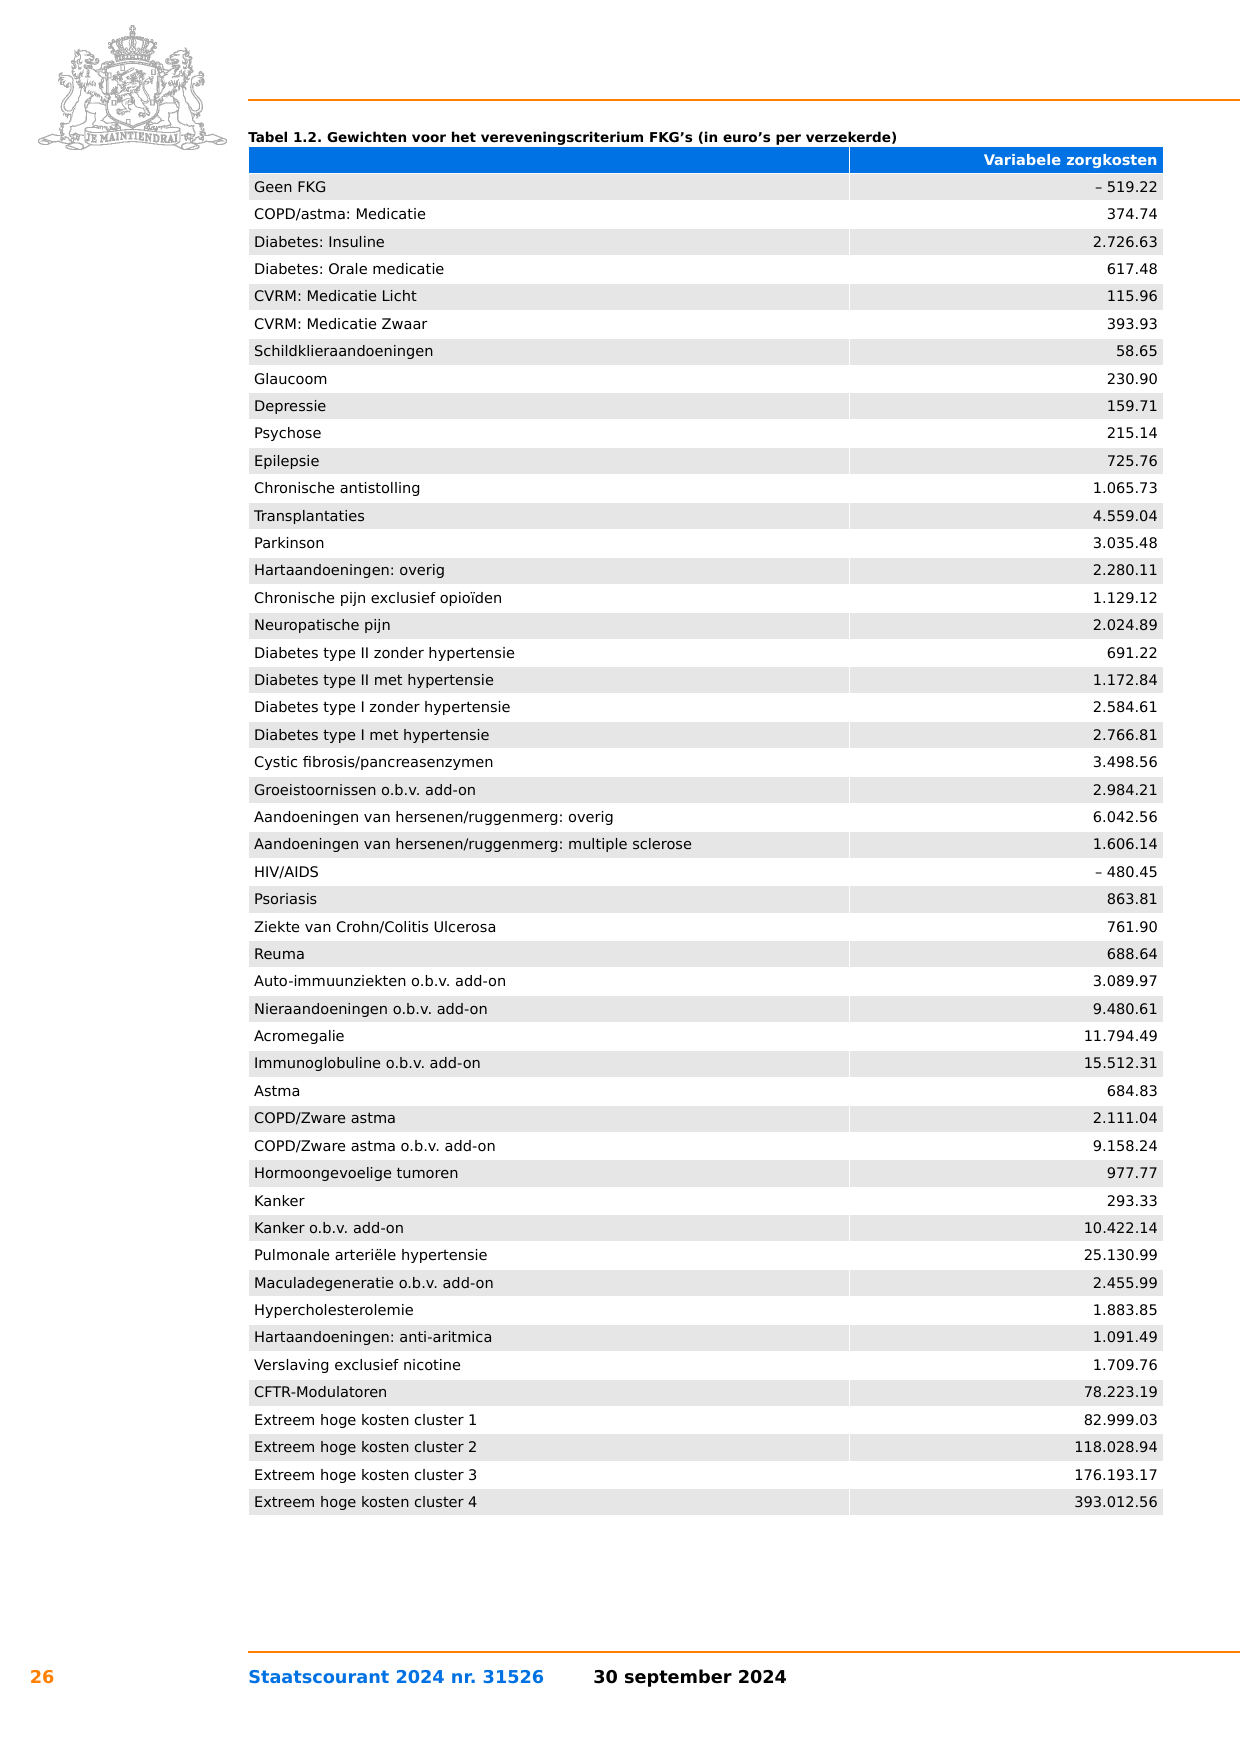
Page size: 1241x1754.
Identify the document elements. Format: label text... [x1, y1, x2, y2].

table_cell Reuma [249, 941, 849, 967]
table_cell Chronische pijn exclusief opioïden [249, 585, 849, 611]
table_cell 1.129.12 [850, 585, 1163, 611]
table_cell 215.14 [850, 421, 1163, 447]
table_cell Immunoglobuline o.b.v. add-on [249, 1051, 849, 1077]
table_cell CVRM: Medicatie Zwaar [249, 311, 849, 337]
table_cell 977.77 [850, 1160, 1163, 1187]
table_cell Schildklieraandoeningen [249, 339, 849, 365]
table_cell – 480.45 [850, 859, 1163, 885]
table_cell Astma [249, 1078, 849, 1104]
table_cell 15.512.31 [850, 1051, 1163, 1077]
picture [38, 25, 227, 150]
table_cell 9.158.24 [850, 1133, 1163, 1159]
table_cell 863.81 [850, 886, 1163, 913]
table_cell Ziekte van Crohn/Colitis Ulcerosa [249, 914, 849, 940]
table_cell Geen FKG [249, 174, 849, 200]
table_cell Acromegalie [249, 1023, 849, 1050]
table_cell 3.498.56 [850, 749, 1163, 776]
table_cell 9.480.61 [850, 996, 1163, 1022]
table_cell CFTR-Modulatoren [249, 1380, 849, 1406]
table_cell 374.74 [850, 201, 1163, 228]
table_cell HIV/AIDS [249, 859, 849, 885]
table_cell Hartaandoeningen: anti-aritmica [249, 1325, 849, 1351]
table_cell Depressie [249, 393, 849, 419]
table_cell 2.766.81 [850, 722, 1163, 748]
table_cell 725.76 [850, 448, 1163, 474]
table_cell 2.455.99 [850, 1270, 1163, 1296]
table_header Tabel 1.2. Gewichten voor het vereveningscriterium FKG’s (in euro’s per verzekerde) [248, 130, 1163, 146]
table_cell 159.71 [850, 393, 1163, 419]
table_cell 761.90 [850, 914, 1163, 940]
table_cell 688.64 [850, 941, 1163, 967]
table_cell 1.065.73 [850, 475, 1163, 502]
table_cell Extreem hoge kosten cluster 4 [249, 1489, 849, 1515]
table_cell Groeistoornissen o.b.v. add-on [249, 777, 849, 803]
table_cell 2.024.89 [850, 613, 1163, 639]
table_cell Hormoongevoelige tumoren [249, 1160, 849, 1187]
table_cell 2.111.04 [850, 1106, 1163, 1132]
table_cell 1.606.14 [850, 832, 1163, 858]
table_cell CVRM: Medicatie Licht [249, 284, 849, 310]
table_cell Chronische antistolling [249, 475, 849, 502]
table_cell COPD/Zware astma [249, 1106, 849, 1132]
table_cell 1.091.49 [850, 1325, 1163, 1351]
table_cell 1.709.76 [850, 1352, 1163, 1378]
table_cell – 519.22 [850, 174, 1163, 200]
table_cell 118.028.94 [850, 1434, 1163, 1461]
table_cell 3.035.48 [850, 530, 1163, 557]
table_cell Neuropatische pijn [249, 613, 849, 639]
table_cell Extreem hoge kosten cluster 1 [249, 1407, 849, 1433]
table_cell 2.984.21 [850, 777, 1163, 803]
table_cell Variabele zorgkosten [850, 147, 1163, 173]
table_cell Extreem hoge kosten cluster 3 [249, 1462, 849, 1488]
table_cell COPD/astma: Medicatie [249, 201, 849, 228]
table_cell Cystic fibrosis/pancreasenzymen [249, 749, 849, 776]
table_cell 393.93 [850, 311, 1163, 337]
table_cell 11.794.49 [850, 1023, 1163, 1050]
table_cell 82.999.03 [850, 1407, 1163, 1433]
table_cell 10.422.14 [850, 1215, 1163, 1241]
table_cell 78.223.19 [850, 1380, 1163, 1406]
table_cell 58.65 [850, 339, 1163, 365]
table_cell 176.193.17 [850, 1462, 1163, 1488]
table_cell 2.726.63 [850, 229, 1163, 255]
table_cell 4.559.04 [850, 503, 1163, 529]
table_cell Psychose [249, 421, 849, 447]
table_cell 115.96 [850, 284, 1163, 310]
table_cell Diabetes type I met hypertensie [249, 722, 849, 748]
table_cell Diabetes type II zonder hypertensie [249, 640, 849, 666]
table_cell Maculadegeneratie o.b.v. add-on [249, 1270, 849, 1296]
table_cell 684.83 [850, 1078, 1163, 1104]
table_cell 617.48 [850, 256, 1163, 283]
table_cell Kanker o.b.v. add-on [249, 1215, 849, 1241]
table_cell [249, 147, 849, 173]
table_cell Diabetes: Insuline [249, 229, 849, 255]
table_cell Diabetes: Orale medicatie [249, 256, 849, 283]
table_cell Glaucoom [249, 366, 849, 392]
table_cell Auto-immuunziekten o.b.v. add-on [249, 969, 849, 995]
table_cell Diabetes type II met hypertensie [249, 667, 849, 693]
table_cell Psoriasis [249, 886, 849, 913]
table_cell 1.172.84 [850, 667, 1163, 693]
table_cell Aandoeningen van hersenen/ruggenmerg: multiple sclerose [249, 832, 849, 858]
table_cell COPD/Zware astma o.b.v. add-on [249, 1133, 849, 1159]
table_cell Hypercholesterolemie [249, 1297, 849, 1324]
table_cell Extreem hoge kosten cluster 2 [249, 1434, 849, 1461]
table_cell 3.089.97 [850, 969, 1163, 995]
table_cell Aandoeningen van hersenen/ruggenmerg: overig [249, 804, 849, 831]
table_cell Verslaving exclusief nicotine [249, 1352, 849, 1378]
table_cell 691.22 [850, 640, 1163, 666]
table_cell Parkinson [249, 530, 849, 557]
table_cell 2.280.11 [850, 558, 1163, 584]
table_cell 2.584.61 [850, 695, 1163, 721]
table_cell Kanker [249, 1188, 849, 1214]
table_cell Pulmonale arteriële hypertensie [249, 1243, 849, 1269]
table_cell 1.883.85 [850, 1297, 1163, 1324]
table_cell Epilepsie [249, 448, 849, 474]
table_cell 25.130.99 [850, 1243, 1163, 1269]
table_cell 6.042.56 [850, 804, 1163, 831]
table_cell 230.90 [850, 366, 1163, 392]
table_cell 393.012.56 [850, 1489, 1163, 1515]
table_cell 293.33 [850, 1188, 1163, 1214]
table_cell Hartaandoeningen: overig [249, 558, 849, 584]
table_cell Diabetes type I zonder hypertensie [249, 695, 849, 721]
table_cell Nieraandoeningen o.b.v. add-on [249, 996, 849, 1022]
table_cell Transplantaties [249, 503, 849, 529]
